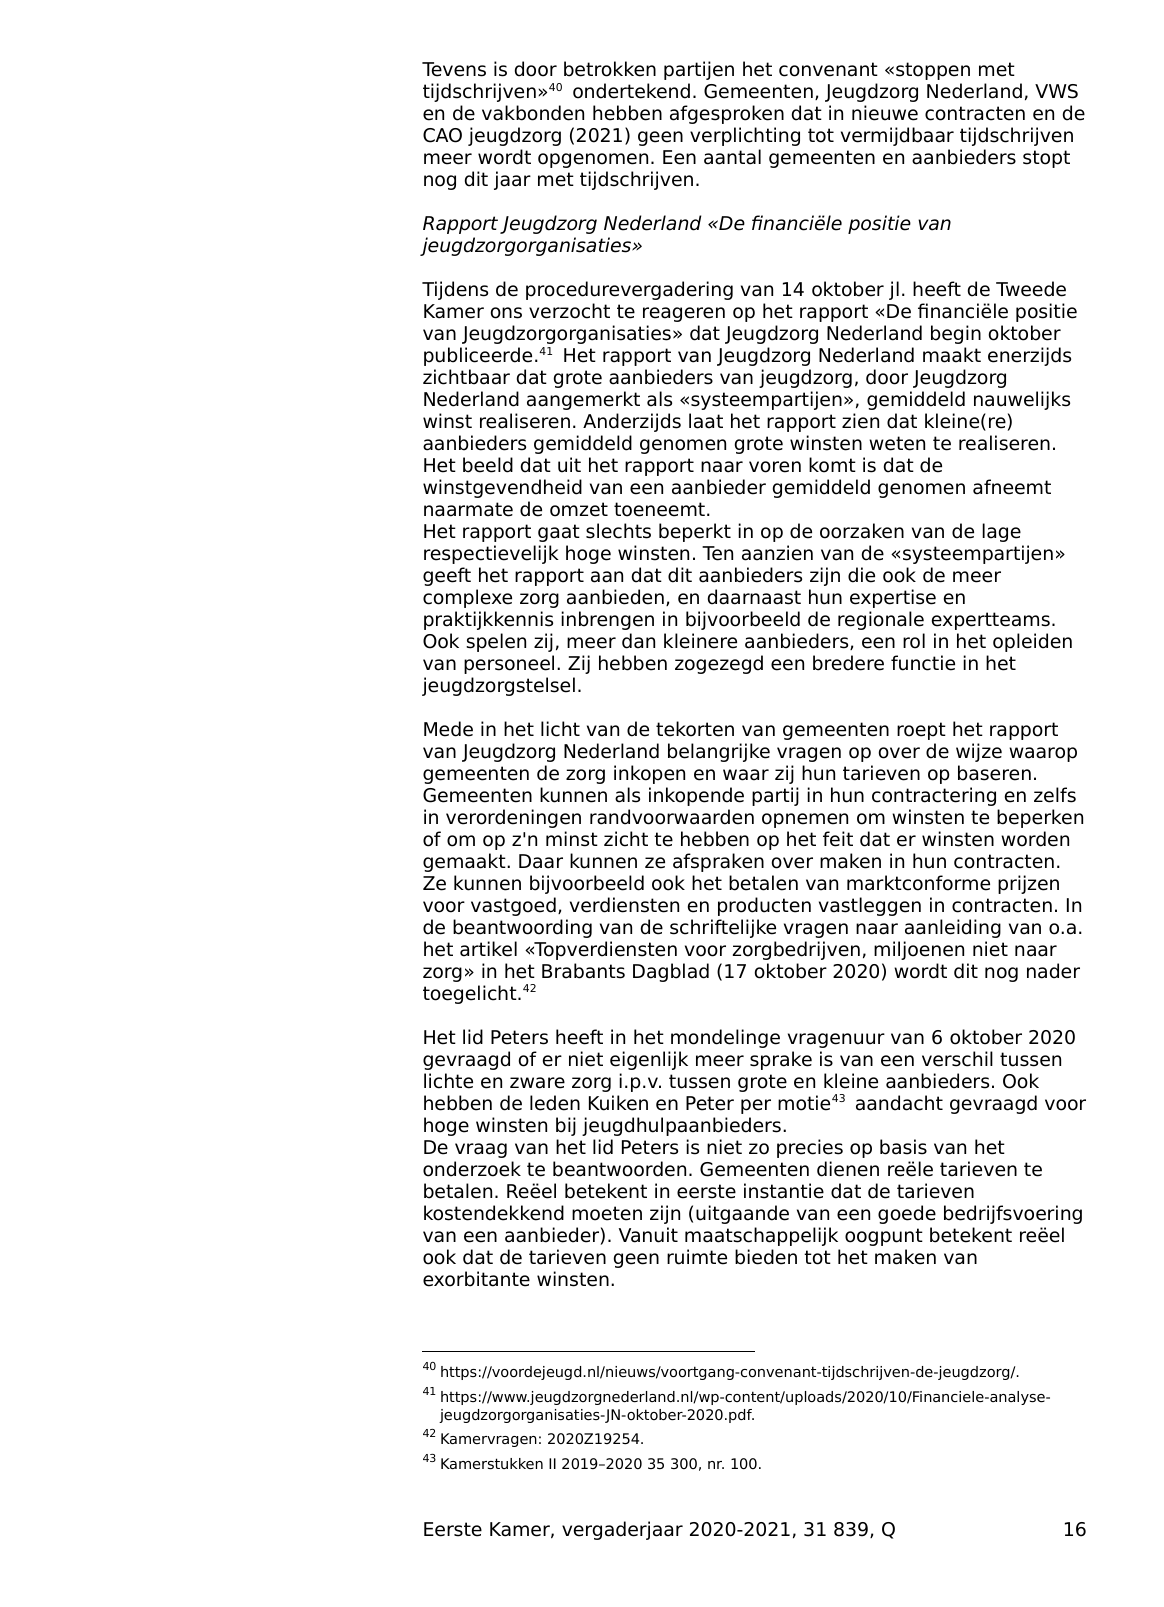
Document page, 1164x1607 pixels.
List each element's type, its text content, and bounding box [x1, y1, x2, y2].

text Kamerstukken II 2019–2020 35 300, nr. 100. [422, 1452, 1087, 1474]
subtitle Rapport Jeugdzorg Nederland «De financiële positie van jeugdzorgorganisaties» [422, 213, 1087, 257]
text Het rapport gaat slechts beperkt in op de oorzaken van de lage respectievelijk hoge winsten. Ten aanzien van de «systeempartijen» geeft het rapport aan dat dit aanbieders zijn die ook de meer complexe zorg aanbieden, en daarnaast hun expertise en praktijkkennis inbrengen in bijvoorbeeld de regionale expertteams. Ook spelen zij, meer dan kleinere aanbieders, een rol in het opleiden van personeel. Zij hebben zogezegd een bredere functie in het jeugdzorgstelsel. [422, 521, 1087, 697]
text Tijdens de procedurevergadering van 14 oktober jl. heeft de Tweede Kamer ons verzocht te reageren op het rapport «De financiële positie van Jeugdzorgorganisaties» dat Jeugdzorg Nederland begin oktober publiceerde. Het rapport van Jeugdzorg Nederland maakt enerzijds zichtbaar dat grote aanbieders van jeugdzorg, door Jeugdzorg Nederland aangemerkt als «systeempartijen», gemiddeld nauwelijks winst realiseren. Anderzijds laat het rapport zien dat kleine(re) aanbieders gemiddeld genomen grote winsten weten te realiseren. Het beeld dat uit het rapport naar voren komt is dat de winstgevendheid van een aanbieder gemiddeld genomen afneemt naarmate de omzet toeneemt. [422, 279, 1087, 521]
text Kamervragen: 2020Z19254. [422, 1427, 1087, 1449]
text Tevens is door betrokken partijen het convenant «stoppen met tijdschrijven» ondertekend. Gemeenten, Jeugdzorg Nederland, VWS en de vakbonden hebben afgesproken dat in nieuwe contracten en de CAO jeugdzorg (2021) geen verplichting tot vermijdbaar tijdschrijven meer wordt opgenomen. Een aantal gemeenten en aanbieders stopt nog dit jaar met tijdschrijven. [422, 59, 1087, 191]
text Het lid Peters heeft in het mondelinge vragenuur van 6 oktober 2020 gevraagd of er niet eigenlijk meer sprake is van een verschil tussen lichte en zware zorg i.p.v. tussen grote en kleine aanbieders. Ook hebben de leden Kuiken en Peter per motie aandacht gevraagd voor hoge winsten bij jeugdhulpaanbieders. [422, 1027, 1087, 1137]
text https://www.jeugdzorgnederland.nl/wp-content/uploads/2020/10/Financiele-analyse-jeugdzorgorganisaties-JN-oktober-2020.pdf. [422, 1385, 1087, 1424]
text https://voordejeugd.nl/nieuws/voortgang-convenant-tijdschrijven-de-jeugdzorg/. [422, 1360, 1087, 1382]
text Mede in het licht van de tekorten van gemeenten roept het rapport van Jeugdzorg Nederland belangrijke vragen op over de wijze waarop gemeenten de zorg inkopen en waar zij hun tarieven op baseren. Gemeenten kunnen als inkopende partij in hun contractering en zelfs in verordeningen randvoorwaarden opnemen om winsten te beperken of om op z'n minst zicht te hebben op het feit dat er winsten worden gemaakt. Daar kunnen ze afspraken over maken in hun contracten. Ze kunnen bijvoorbeeld ook het betalen van marktconforme prijzen voor vastgoed, verdiensten en producten vastleggen in contracten. In de beantwoording van de schriftelijke vragen naar aanleiding van o.a. het artikel «Topverdiensten voor zorgbedrijven, miljoenen niet naar zorg» in het Brabants Dagblad (17 oktober 2020) wordt dit nog nader toegelicht. [422, 719, 1087, 1005]
text De vraag van het lid Peters is niet zo precies op basis van het onderzoek te beantwoorden. Gemeenten dienen reële tarieven te betalen. Reëel betekent in eerste instantie dat de tarieven kostendekkend moeten zijn (uitgaande van een goede bedrijfsvoering van een aanbieder). Vanuit maatschappelijk oogpunt betekent reëel ook dat de tarieven geen ruimte bieden tot het maken van exorbitante winsten. [422, 1137, 1087, 1291]
